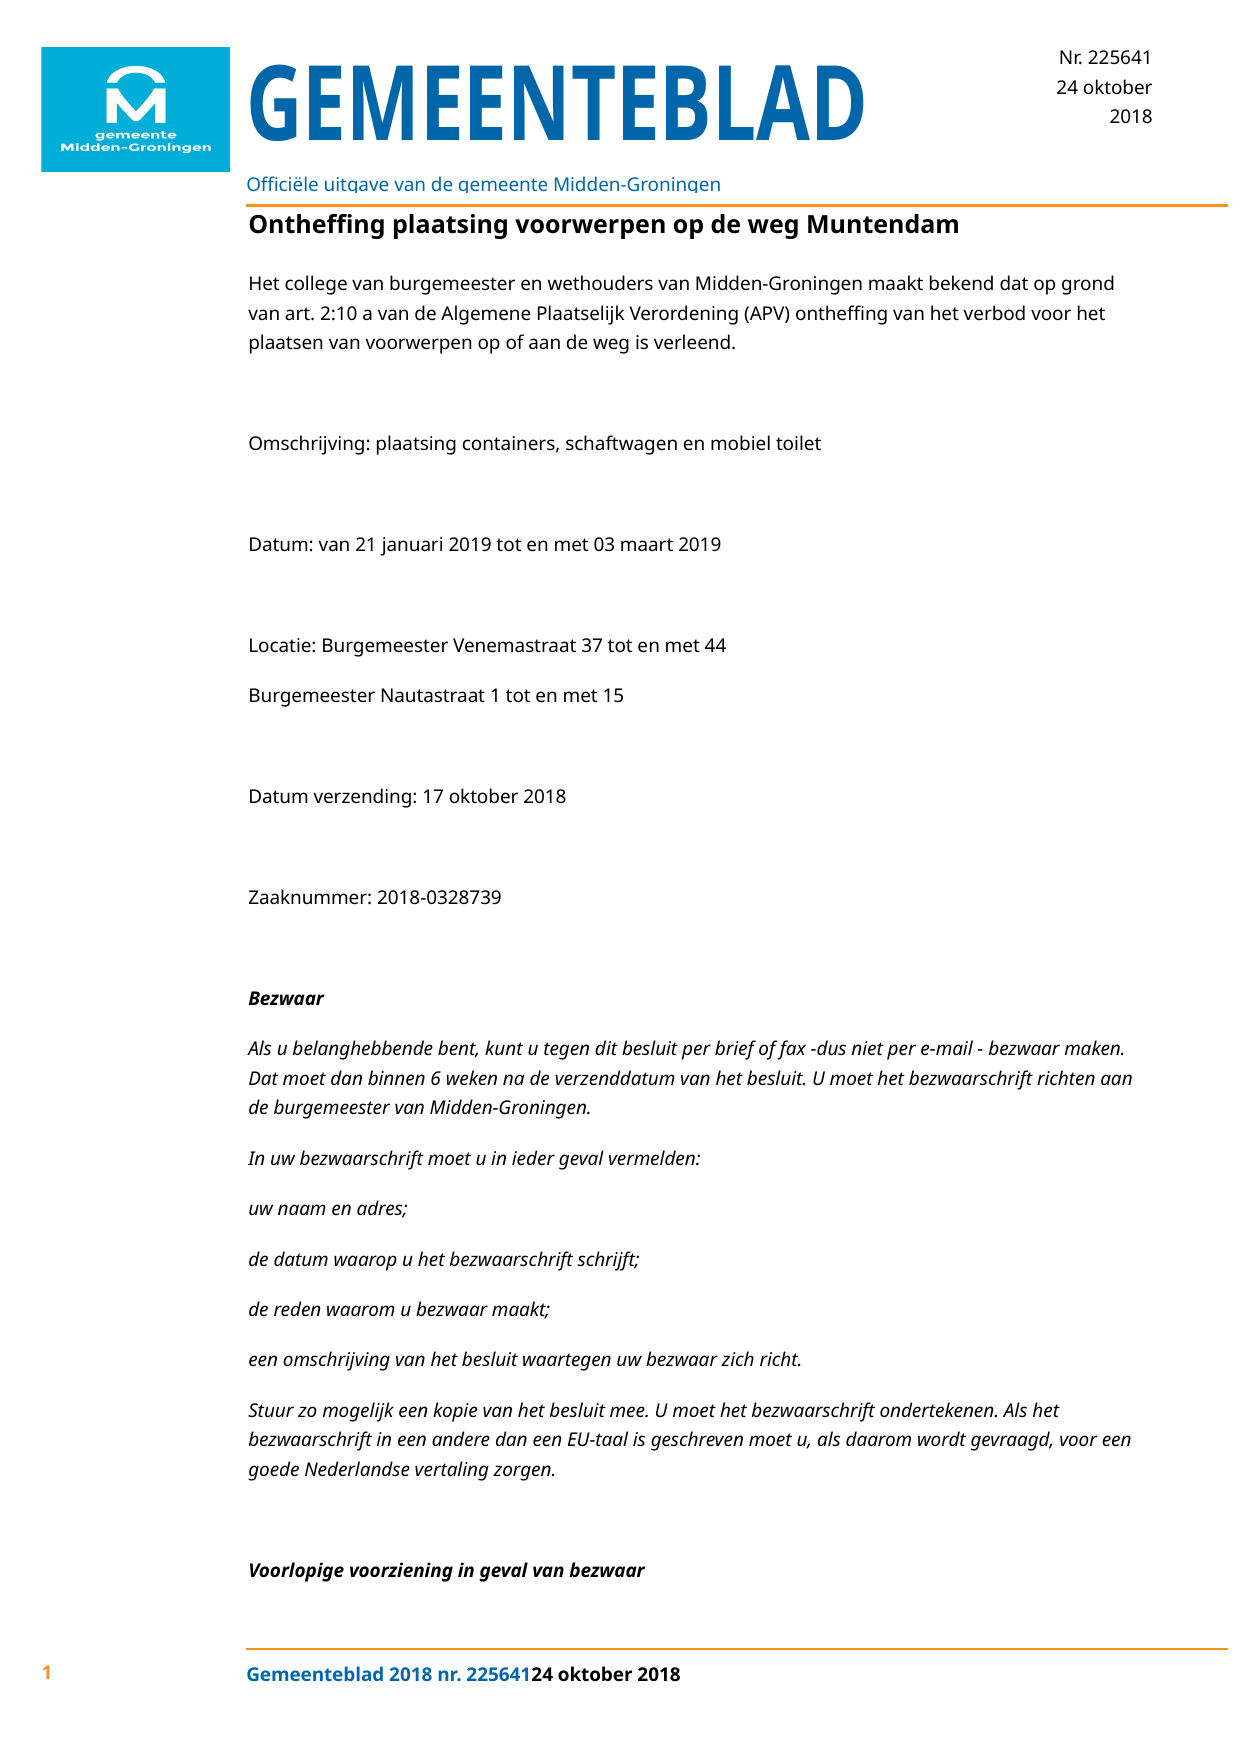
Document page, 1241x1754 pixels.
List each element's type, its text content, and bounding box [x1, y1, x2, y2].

text Als u belanghebbende bent, kunt u tegen dit besluit per brief of fax -dus niet per e-mail - bezwaar maken. Dat moet dan binnen 6 weken na de verzenddatum van het besluit. U moet het bezwaarschrift richten aan de burgemeester van Midden-Groningen. [248, 1035, 1152, 1120]
text Datum: van 21 januari 2019 tot en met 03 maart 2019 [248, 531, 1152, 557]
text Ontheffing plaatsing voorwerpen op de weg Muntendam [248, 207, 1152, 241]
text de datum waarop u het bezwaarschrift schrijft; [248, 1246, 1152, 1271]
text uw naam en adres; [248, 1195, 1152, 1221]
picture [107, 89, 165, 122]
text In uw bezwaarschrift moet u in ieder geval vermelden: [248, 1145, 1152, 1171]
text een omschrijving van het besluit waartegen uw bezwaar zich richt. [248, 1347, 1152, 1372]
text Datum verzending: 17 oktober 2018 [248, 783, 1152, 809]
text Locatie: Burgemeester Venemastraat 37 tot en met 44 [248, 632, 1152, 658]
picture [108, 66, 164, 82]
picture [184, 146, 190, 153]
text Burgemeester Nautastraat 1 tot en met 15 [248, 682, 1152, 708]
text Het college van burgemeester en wethouders van Midden-Groningen maakt bekend dat op grond van art. 2:10 a van de Algemene Plaatselijk Verordening (APV) ontheffing van het verbod voor het plaatsen van voorwerpen op of aan de weg is verleend. [248, 270, 1152, 355]
text Zaaknummer: 2018-0328739 [248, 884, 1152, 910]
text Omschrijving: plaatsing containers, schaftwagen en mobiel toilet [248, 430, 1152, 456]
text Bezwaar [248, 985, 1152, 1011]
text Stuur zo mogelijk een kopie van het besluit mee. U moet het bezwaarschrift ondertekenen. Als het bezwaarschrift in een andere dan een EU-taal is geschreven moet u, als daarom wordt gevraagd, voor een goede Nederlandse vertaling zorgen. [248, 1397, 1152, 1482]
text de reden waarom u bezwaar maakt; [248, 1296, 1152, 1322]
text Voorlopige voorziening in geval van bezwaar [248, 1557, 1152, 1583]
